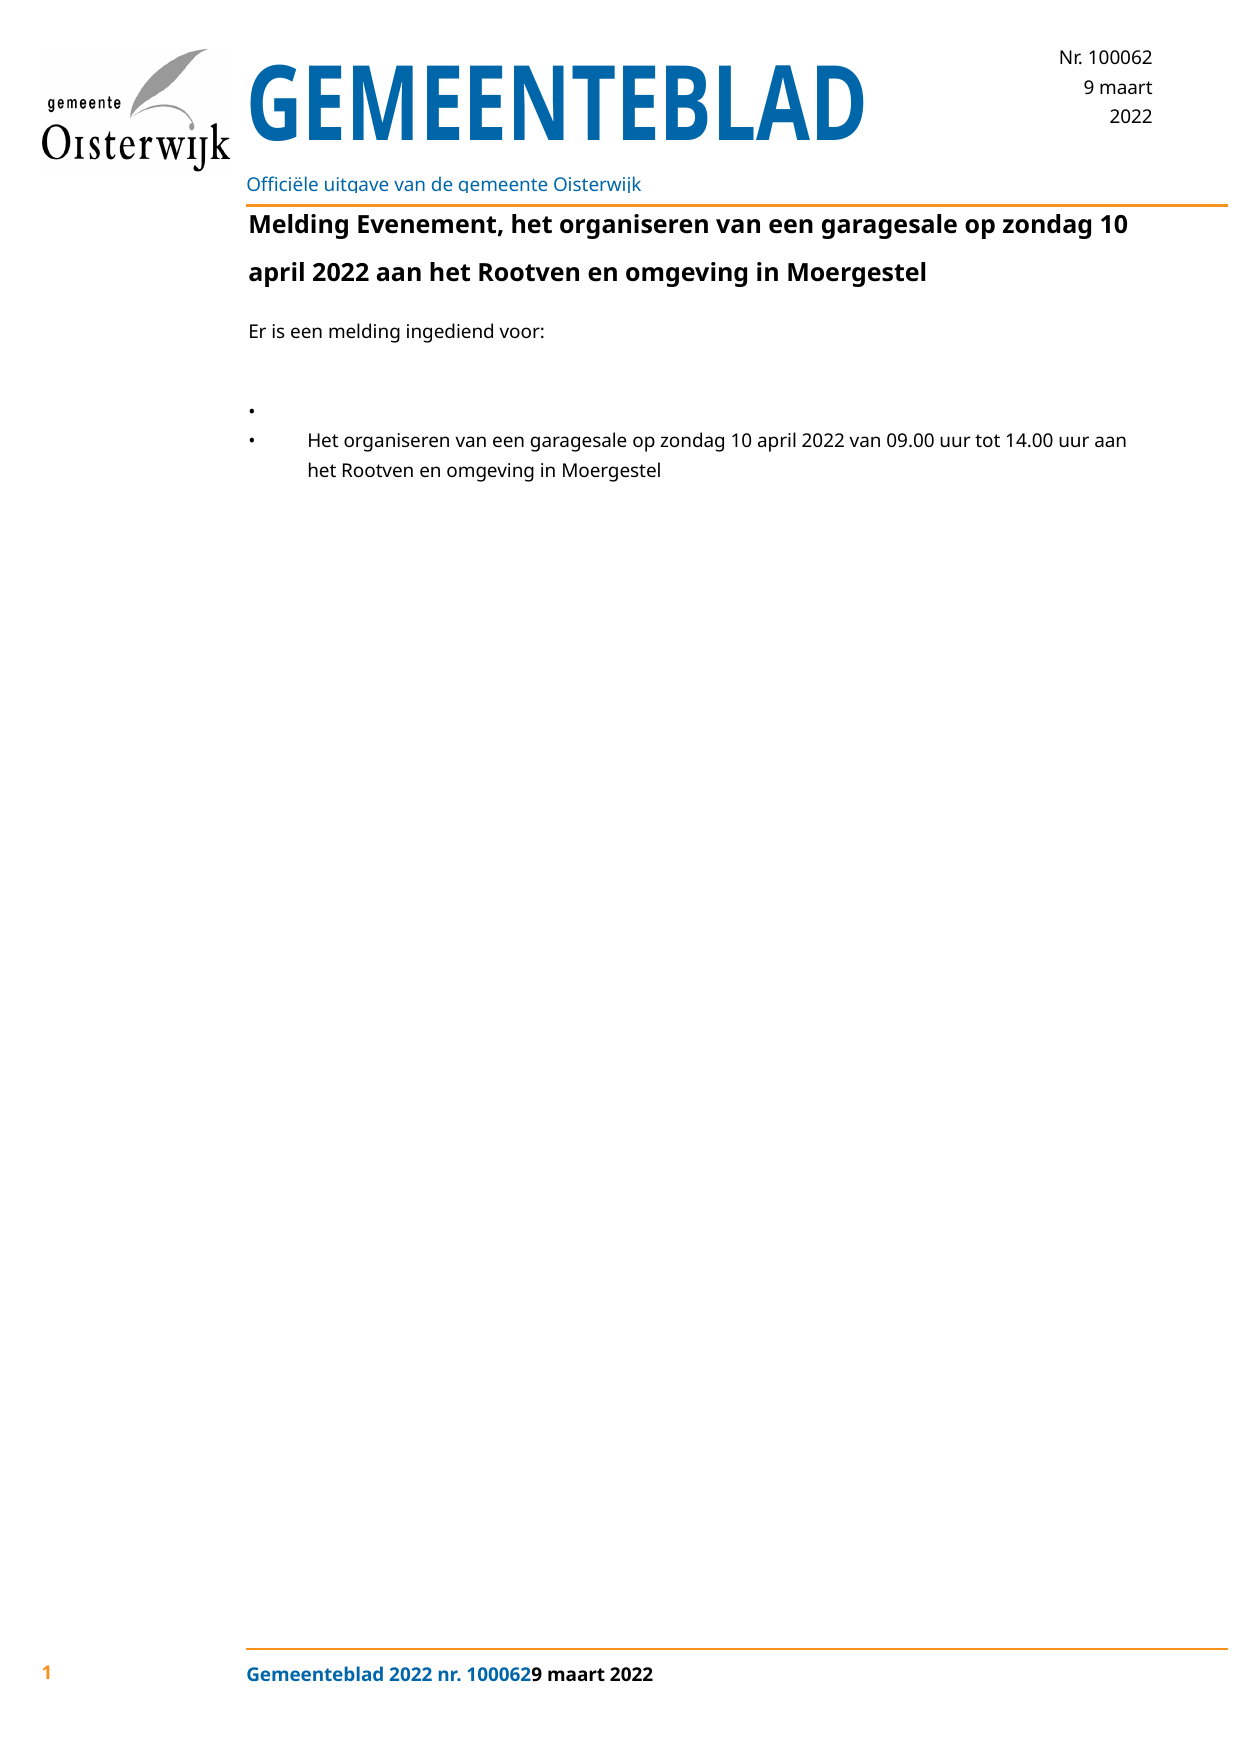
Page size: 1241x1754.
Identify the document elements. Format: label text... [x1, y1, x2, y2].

text Er is een melding ingediend voor: [248, 318, 1152, 344]
list Het organiseren van een garagesale op zondag 10 april 2022 van 09.00 uur tot 14.00 uur aan het Rootven en omgeving in Moergestel [248, 427, 1152, 483]
picture [41, 47, 231, 172]
text Melding Evenement, het organiseren van een garagesale op zondag 10 april 2022 aan het Rootven en omgeving in Moergestel [248, 207, 1152, 288]
